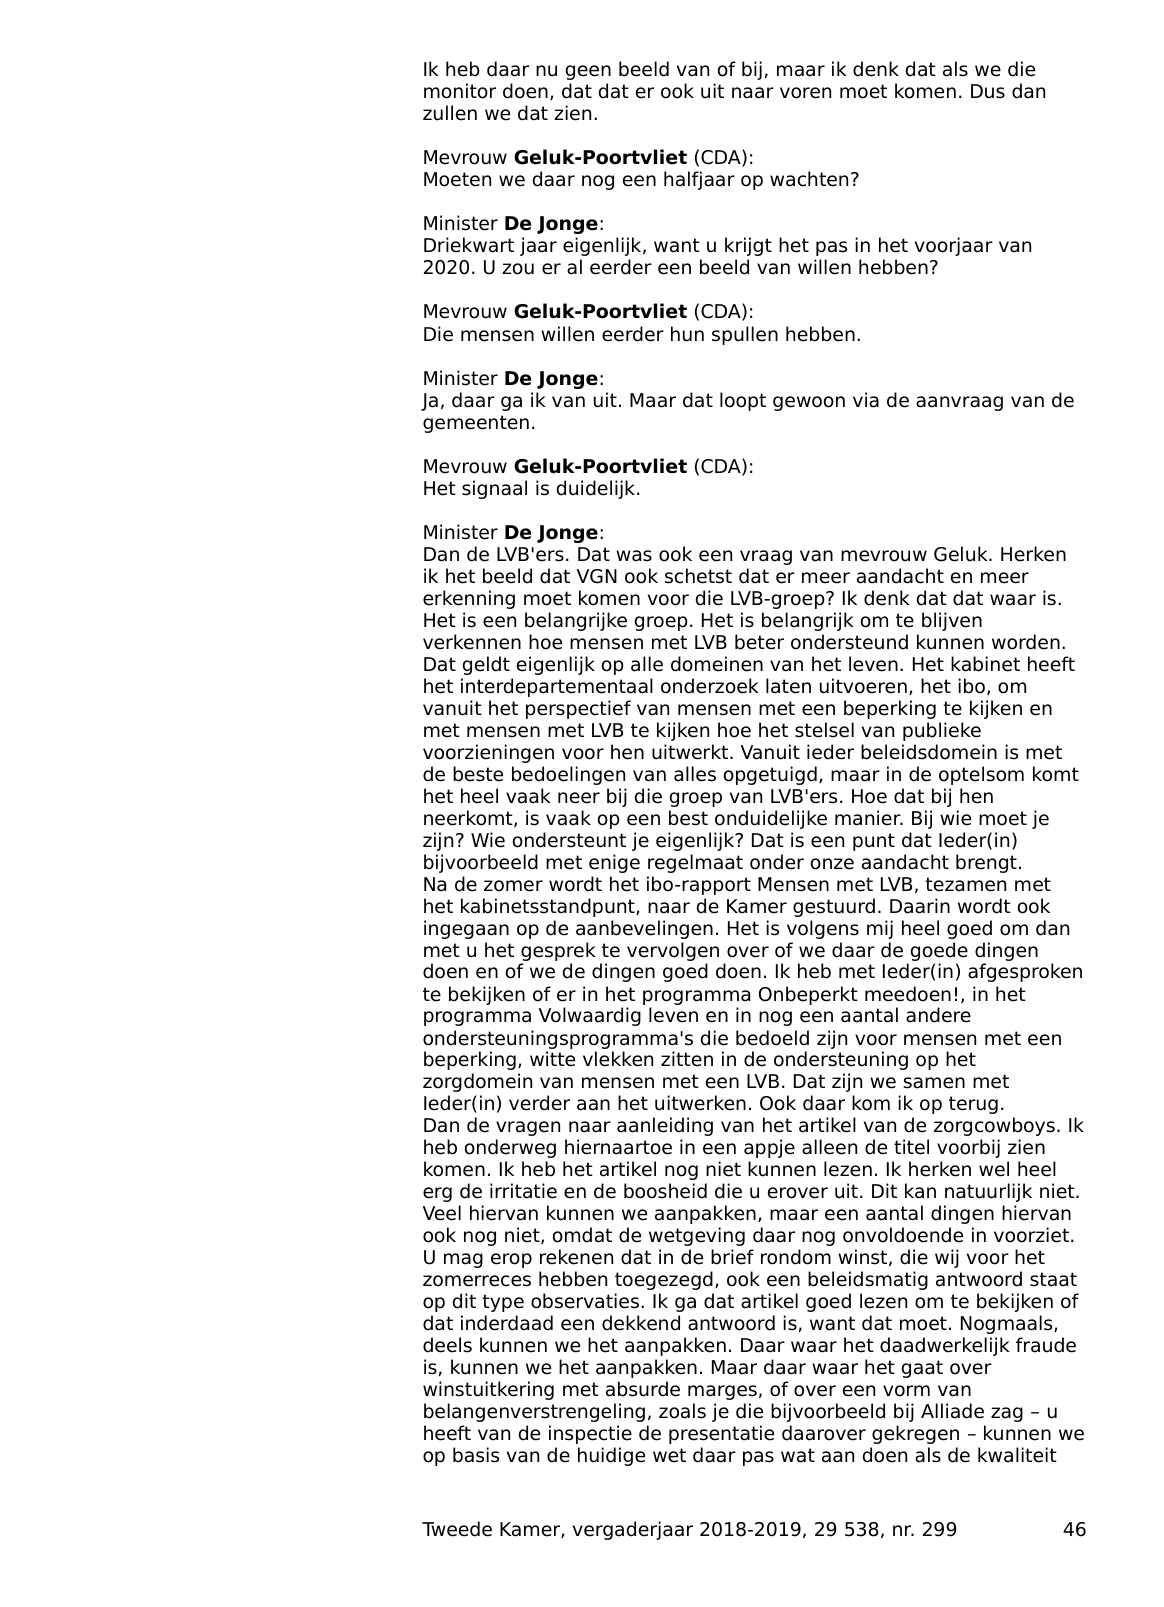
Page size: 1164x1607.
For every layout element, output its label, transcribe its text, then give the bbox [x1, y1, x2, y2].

text Mevrouw Geluk-Poortvliet (CDA): [422, 147, 1087, 169]
text Mevrouw Geluk-Poortvliet (CDA): [422, 301, 1087, 323]
text Minister De Jonge: [422, 522, 1087, 544]
text Die mensen willen eerder hun spullen hebben. [422, 323, 1087, 345]
text Na de zomer wordt het ibo-rapport Mensen met LVB, tezamen met het kabinetsstandpunt, naar de Kamer gestuurd. Daarin wordt ook ingegaan op de aanbevelingen. Het is volgens mij heel goed om dan met u het gesprek te vervolgen over of we daar de goede dingen doen en of we de dingen goed doen. Ik heb met Ieder(in) afgesproken te bekijken of er in het programma Onbeperkt meedoen!, in het programma Volwaardig leven en in nog een aantal andere ondersteuningsprogramma's die bedoeld zijn voor mensen met een beperking, witte vlekken zitten in de ondersteuning op het zorgdomein van mensen met een LVB. Dat zijn we samen met Ieder(in) verder aan het uitwerken. Ook daar kom ik op terug. [422, 873, 1087, 1115]
text Minister De Jonge: [422, 213, 1087, 235]
text Ik heb daar nu geen beeld van of bij, maar ik denk dat als we die monitor doen, dat dat er ook uit naar voren moet komen. Dus dan zullen we dat zien. [422, 59, 1087, 125]
text Mevrouw Geluk-Poortvliet (CDA): [422, 456, 1087, 478]
text Dan de vragen naar aanleiding van het artikel van de zorgcowboys. Ik heb onderweg hiernaartoe in een appje alleen de titel voorbij zien komen. Ik heb het artikel nog niet kunnen lezen. Ik herken wel heel erg de irritatie en de boosheid die u erover uit. Dit kan natuurlijk niet. Veel hiervan kunnen we aanpakken, maar een aantal dingen hiervan ook nog niet, omdat de wetgeving daar nog onvoldoende in voorziet. U mag erop rekenen dat in de brief rondom winst, die wij voor het zomerreces hebben toegezegd, ook een beleidsmatig antwoord staat op dit type observaties. Ik ga dat artikel goed lezen om te bekijken of dat inderdaad een dekkend antwoord is, want dat moet. Nogmaals, deels kunnen we het aanpakken. Daar waar het daadwerkelijk fraude is, kunnen we het aanpakken. Maar daar waar het gaat over winstuitkering met absurde marges, of over een vorm van belangenverstrengeling, zoals je die bijvoorbeeld bij Alliade zag – u heeft van de inspectie de presentatie daarover gekregen – kunnen we op basis van de huidige wet daar pas wat aan doen als de kwaliteit [422, 1115, 1087, 1467]
text Het signaal is duidelijk. [422, 478, 1087, 500]
text Ja, daar ga ik van uit. Maar dat loopt gewoon via de aanvraag van de gemeenten. [422, 389, 1087, 433]
text Driekwart jaar eigenlijk, want u krijgt het pas in het voorjaar van 2020. U zou er al eerder een beeld van willen hebben? [422, 235, 1087, 279]
text Moeten we daar nog een halfjaar op wachten? [422, 169, 1087, 191]
text Dan de LVB'ers. Dat was ook een vraag van mevrouw Geluk. Herken ik het beeld dat VGN ook schetst dat er meer aandacht en meer erkenning moet komen voor die LVB-groep? Ik denk dat dat waar is. Het is een belangrijke groep. Het is belangrijk om te blijven verkennen hoe mensen met LVB beter ondersteund kunnen worden. Dat geldt eigenlijk op alle domeinen van het leven. Het kabinet heeft het interdepartementaal onderzoek laten uitvoeren, het ibo, om vanuit het perspectief van mensen met een beperking te kijken en met mensen met LVB te kijken hoe het stelsel van publieke voorzieningen voor hen uitwerkt. Vanuit ieder beleidsdomein is met de beste bedoelingen van alles opgetuigd, maar in de optelsom komt het heel vaak neer bij die groep van LVB'ers. Hoe dat bij hen neerkomt, is vaak op een best onduidelijke manier. Bij wie moet je zijn? Wie ondersteunt je eigenlijk? Dat is een punt dat Ieder(in) bijvoorbeeld met enige regelmaat onder onze aandacht brengt. [422, 544, 1087, 873]
text Minister De Jonge: [422, 368, 1087, 389]
